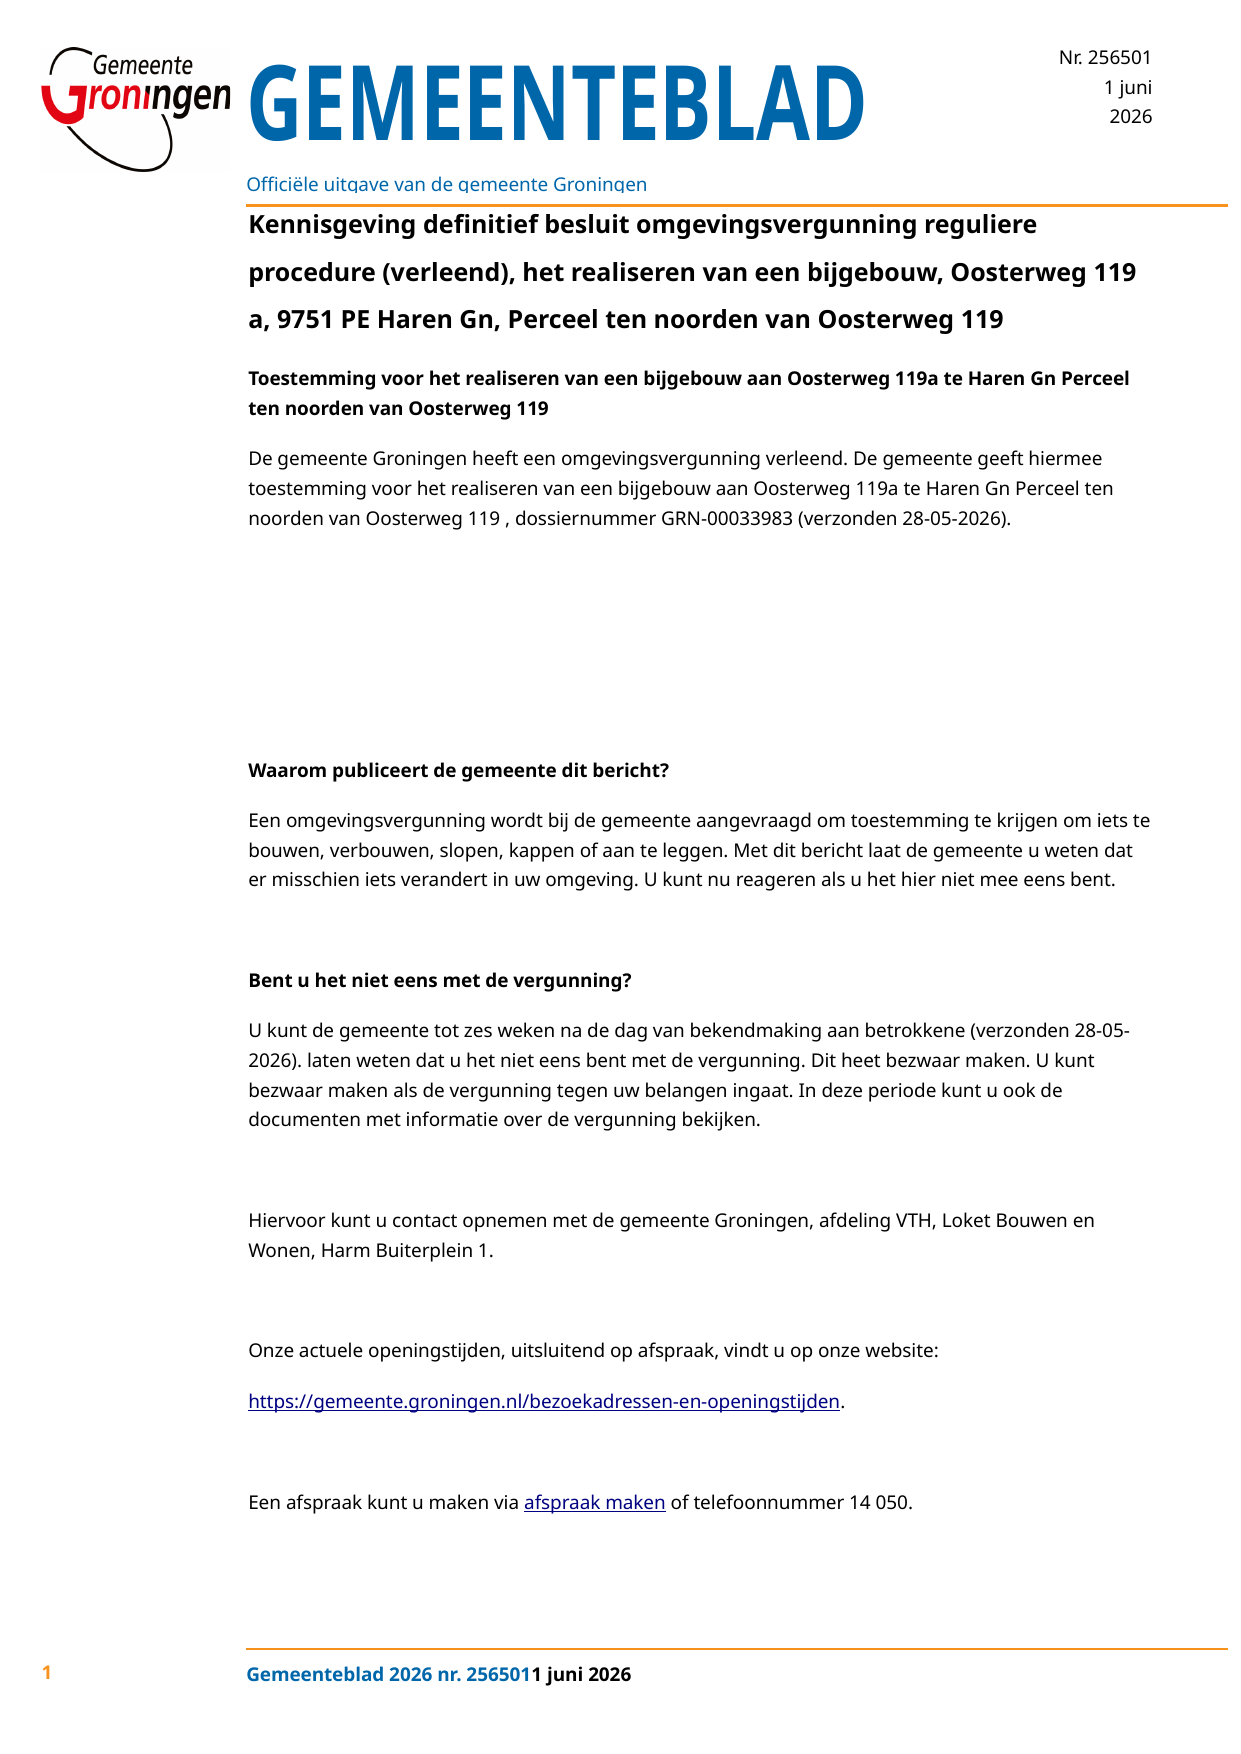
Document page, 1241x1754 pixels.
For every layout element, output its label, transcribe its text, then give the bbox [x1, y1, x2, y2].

text Onze actuele openingstijden, uitsluitend op afspraak, vindt u op onze website: [248, 1338, 1152, 1363]
text Een omgevingsvergunning wordt bij de gemeente aangevraagd om toestemming te krijgen om iets te bouwen, verbouwen, slopen, kappen of aan te leggen. Met dit bericht laat de gemeente u weten dat er misschien iets verandert in uw omgeving. U kunt nu reageren als u het hier niet mee eens bent. [248, 807, 1152, 892]
text Toestemming voor het realiseren van een bijgebouw aan Oosterweg 119a te Haren Gn Perceel ten noorden van Oosterweg 119 [248, 366, 1152, 421]
picture [41, 47, 231, 172]
text https://gemeente.groningen.nl/bezoekadressen-en-openingstijden. [248, 1388, 1152, 1414]
text Waarom publiceert de gemeente dit bericht? [248, 757, 1152, 782]
text De gemeente Groningen heeft een omgevingsvergunning verleend. De gemeente geeft hiermee toestemming voor het realiseren van een bijgebouw aan Oosterweg 119a te Haren Gn Perceel ten noorden van Oosterweg 119 , dossiernummer GRN-00033983 (verzonden 28-05-2026). [248, 446, 1152, 530]
text Bent u het niet eens met de vergunning? [248, 967, 1152, 993]
text U kunt de gemeente tot zes weken na de dag van bekendmaking aan betrokkene (verzonden 28-05-2026). laten weten dat u het niet eens bent met de vergunning. Dit heet bezwaar maken. U kunt bezwaar maken als de vergunning tegen uw belangen ingaat. In deze periode kunt u ook de documenten met informatie over de vergunning bekijken. [248, 1018, 1152, 1132]
text Hiervoor kunt u contact opnemen met de gemeente Groningen, afdeling VTH, Loket Bouwen en Wonen, Harm Buiterplein 1. [248, 1207, 1152, 1262]
text Kennisgeving definitief besluit omgevingsvergunning reguliere procedure (verleend), het realiseren van een bijgebouw, Oosterweg 119 a, 9751 PE Haren Gn, Perceel ten noorden van Oosterweg 119 [248, 207, 1152, 336]
text Een afspraak kunt u maken via afspraak maken of telefoonnummer 14 050. [248, 1489, 1152, 1514]
